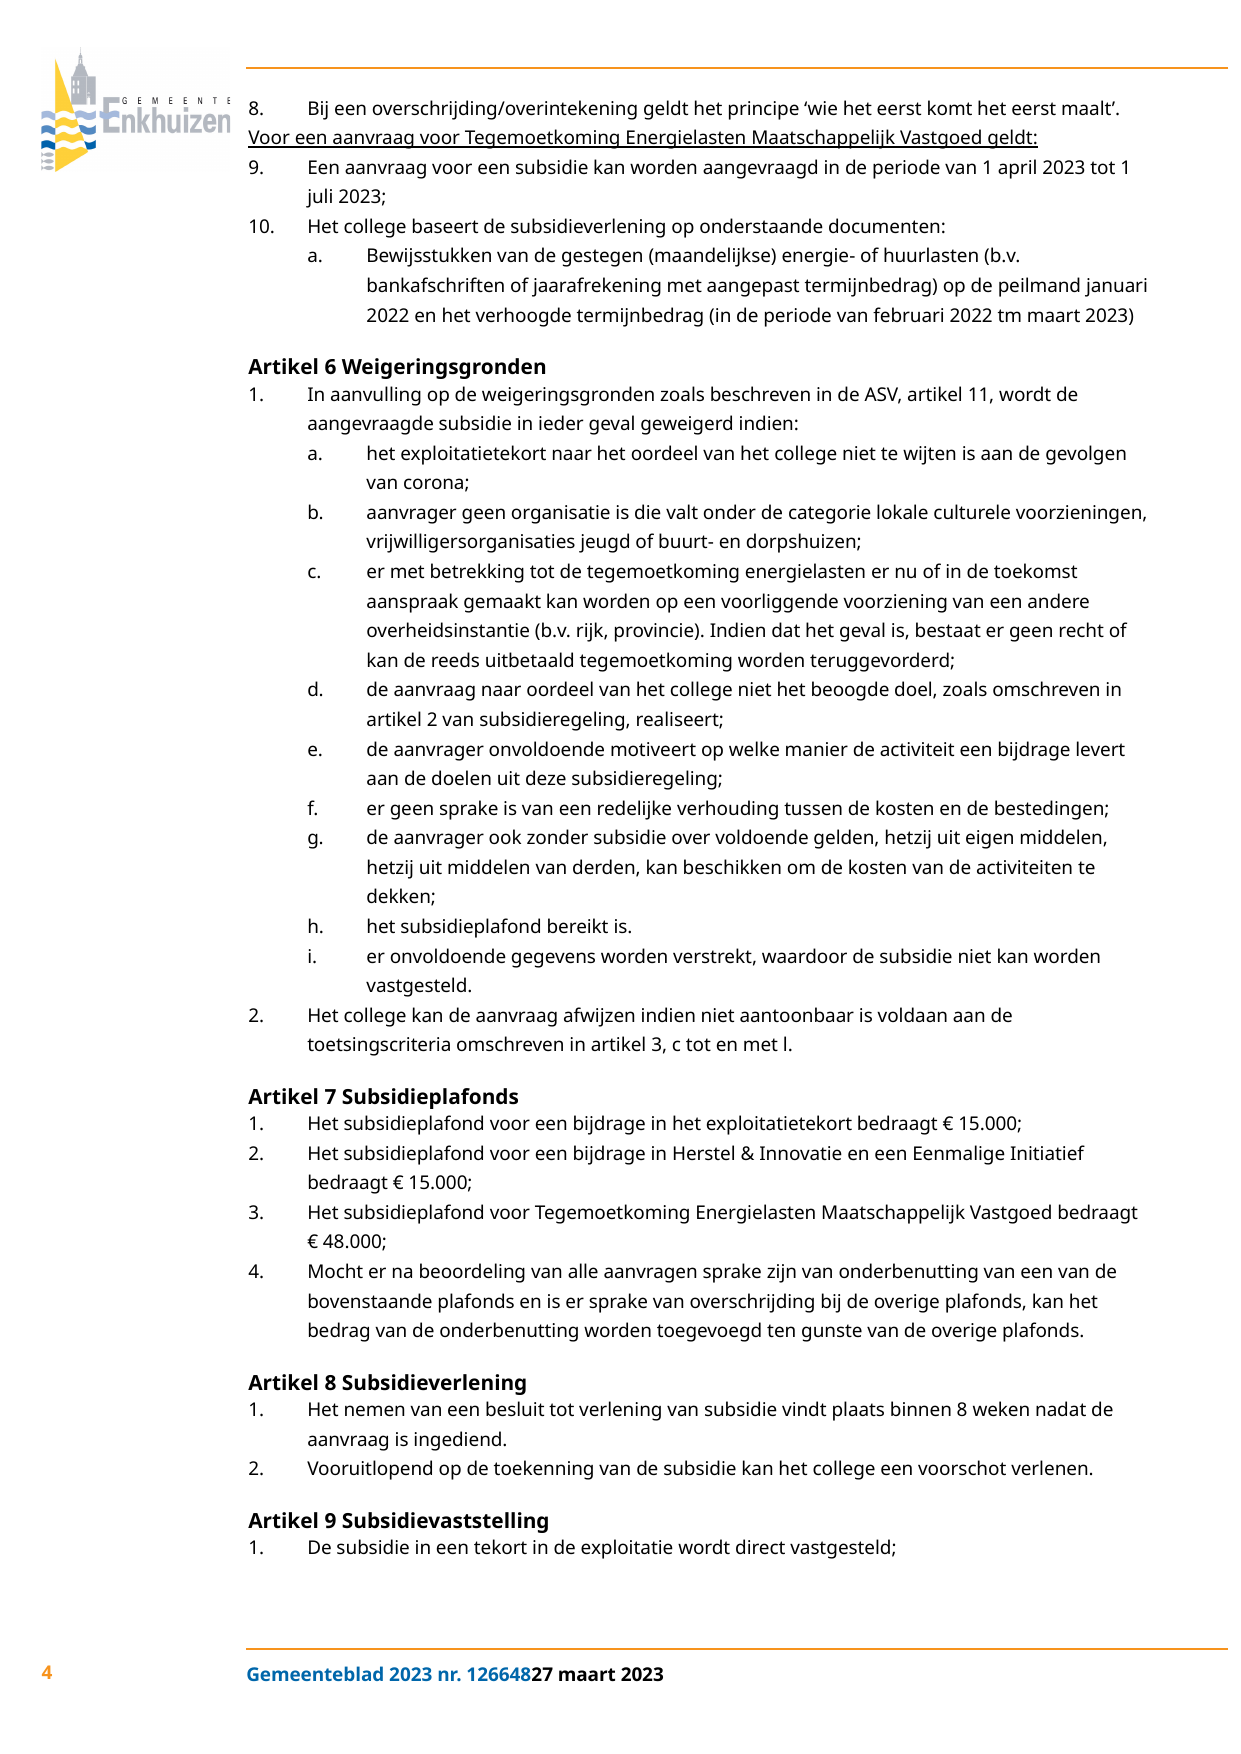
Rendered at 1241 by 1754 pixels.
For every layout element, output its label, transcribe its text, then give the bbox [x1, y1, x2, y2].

list de aanvrager ook zonder subsidie over voldoende gelden, hetzij uit eigen middelen, hetzij uit middelen van derden, kan beschikken om de kosten van de activiteiten te dekken; [307, 824, 1152, 909]
list Het nemen van een besluit tot verlening van subsidie vindt plaats binnen 8 weken nadat de aanvraag is ingediend. [248, 1396, 1152, 1452]
list de aanvrager onvoldoende motiveert op welke manier de activiteit een bijdrage levert aan de doelen uit deze subsidieregeling; [307, 736, 1152, 791]
list Een aanvraag voor een subsidie kan worden aangevraagd in de periode van 1 april 2023 tot 1 juli 2023; [248, 154, 1152, 209]
text Artikel 8 Subsidieverlening [248, 1368, 1152, 1396]
list In aanvulling op de weigeringsgronden zoals beschreven in de ASV, artikel 11, wordt de aangevraagde subsidie in ieder geval geweigerd indien: [248, 381, 1152, 436]
text Artikel 9 Subsidievaststelling [248, 1506, 1152, 1534]
list Het subsidieplafond voor een bijdrage in Herstel & Innovatie en een Eenmalige Initiatief bedraagt € 15.000; [248, 1140, 1152, 1195]
list Het college baseert de subsidieverlening op onderstaande documenten: [248, 213, 1152, 239]
list Bij een overschrijding/overintekening geldt het principe ‘wie het eerst komt het eerst maalt’. [248, 95, 1152, 121]
list er met betrekking tot de tegemoetkoming energielasten er nu of in de toekomst aanspraak gemaakt kan worden op een voorliggende voorziening van een andere overheidsinstantie (b.v. rijk, provincie). Indien dat het geval is, bestaat er geen recht of kan de reeds uitbetaald tegemoetkoming worden teruggevorderd; [307, 558, 1152, 673]
list de aanvraag naar oordeel van het college niet het beoogde doel, zoals omschreven in artikel 2 van subsidieregeling, realiseert; [307, 677, 1152, 732]
list De subsidie in een tekort in de exploitatie wordt direct vastgesteld; [248, 1534, 1152, 1560]
list er onvoldoende gegevens worden verstrekt, waardoor de subsidie niet kan worden vastgesteld. [307, 943, 1152, 998]
list het subsidieplafond bereikt is. [307, 913, 1152, 939]
text Artikel 7 Subsidieplafonds [248, 1082, 1152, 1110]
list Vooruitlopend op de toekenning van de subsidie kan het college een voorschot verlenen. [248, 1456, 1152, 1481]
list Het college kan de aanvraag afwijzen indien niet aantoonbaar is voldaan aan de toetsingscriteria omschreven in artikel 3, c tot en met l. [248, 1002, 1152, 1057]
list Bewijsstukken van de gestegen (maandelijkse) energie- of huurlasten (b.v. bankafschriften of jaarafrekening met aangepast termijnbedrag) op de peilmand januari 2022 en het verhoogde termijnbedrag (in de periode van februari 2022 tm maart 2023) [307, 243, 1152, 328]
list Het subsidieplafond voor Tegemoetkoming Energielasten Maatschappelijk Vastgoed bedraagt € 48.000; [248, 1199, 1152, 1254]
picture [41, 47, 231, 172]
text Artikel 6 Weigeringsgronden [248, 352, 1152, 381]
list er geen sprake is van een redelijke verhouding tussen de kosten en de bestedingen; [307, 795, 1152, 821]
list aanvrager geen organisatie is die valt onder de categorie lokale culturele voorzieningen, vrijwilligersorganisaties jeugd of buurt- en dorpshuizen; [307, 499, 1152, 554]
list Het subsidieplafond voor een bijdrage in het exploitatietekort bedraagt € 15.000; [248, 1110, 1152, 1136]
list Mocht er na beoordeling van alle aanvragen sprake zijn van onderbenutting van een van de bovenstaande plafonds en is er sprake van overschrijding bij de overige plafonds, kan het bedrag van de onderbenutting worden toegevoegd ten gunste van de overige plafonds. [248, 1258, 1152, 1343]
list het exploitatietekort naar het oordeel van het college niet te wijten is aan de gevolgen van corona; [307, 440, 1152, 495]
text Voor een aanvraag voor Tegemoetkoming Energielasten Maatschappelijk Vastgoed geldt: [248, 124, 1152, 150]
